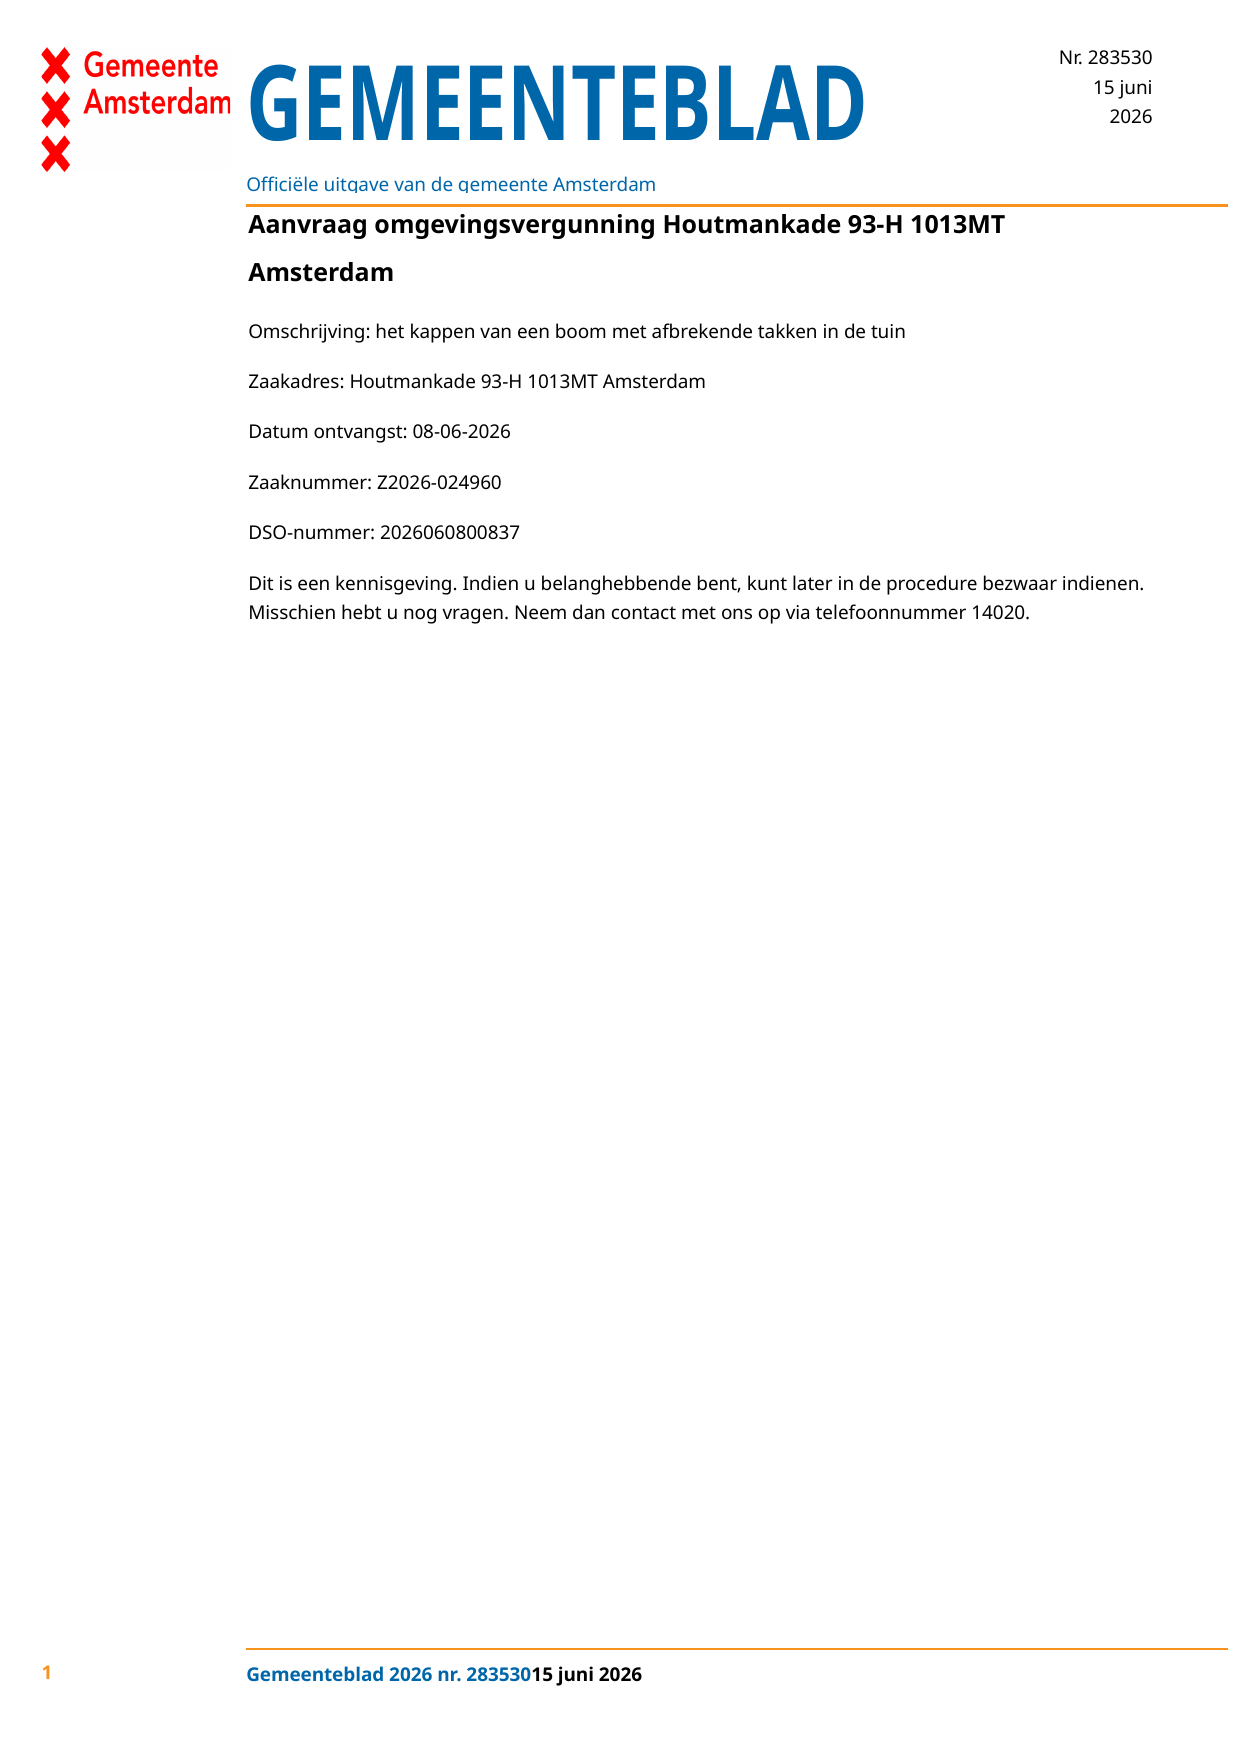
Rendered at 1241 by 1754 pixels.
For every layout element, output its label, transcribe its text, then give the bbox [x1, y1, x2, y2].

text Omschrijving: het kappen van een boom met afbrekende takken in de tuin [248, 318, 1152, 344]
text Datum ontvangst: 08-06-2026 [248, 419, 1152, 444]
text DSO-nummer: 2026060800837 [248, 519, 1152, 545]
text Dit is een kennisgeving. Indien u belanghebbende bent, kunt later in de procedure bezwaar indienen. Misschien hebt u nog vragen. Neem dan contact met ons op via telefoonnummer 14020. [248, 570, 1152, 625]
text Zaakadres: Houtmankade 93-H 1013MT Amsterdam [248, 368, 1152, 394]
text Aanvraag omgevingsvergunning Houtmankade 93-H 1013MT Amsterdam [248, 207, 1152, 288]
picture [41, 47, 231, 172]
text Zaaknummer: Z2026-024960 [248, 469, 1152, 495]
